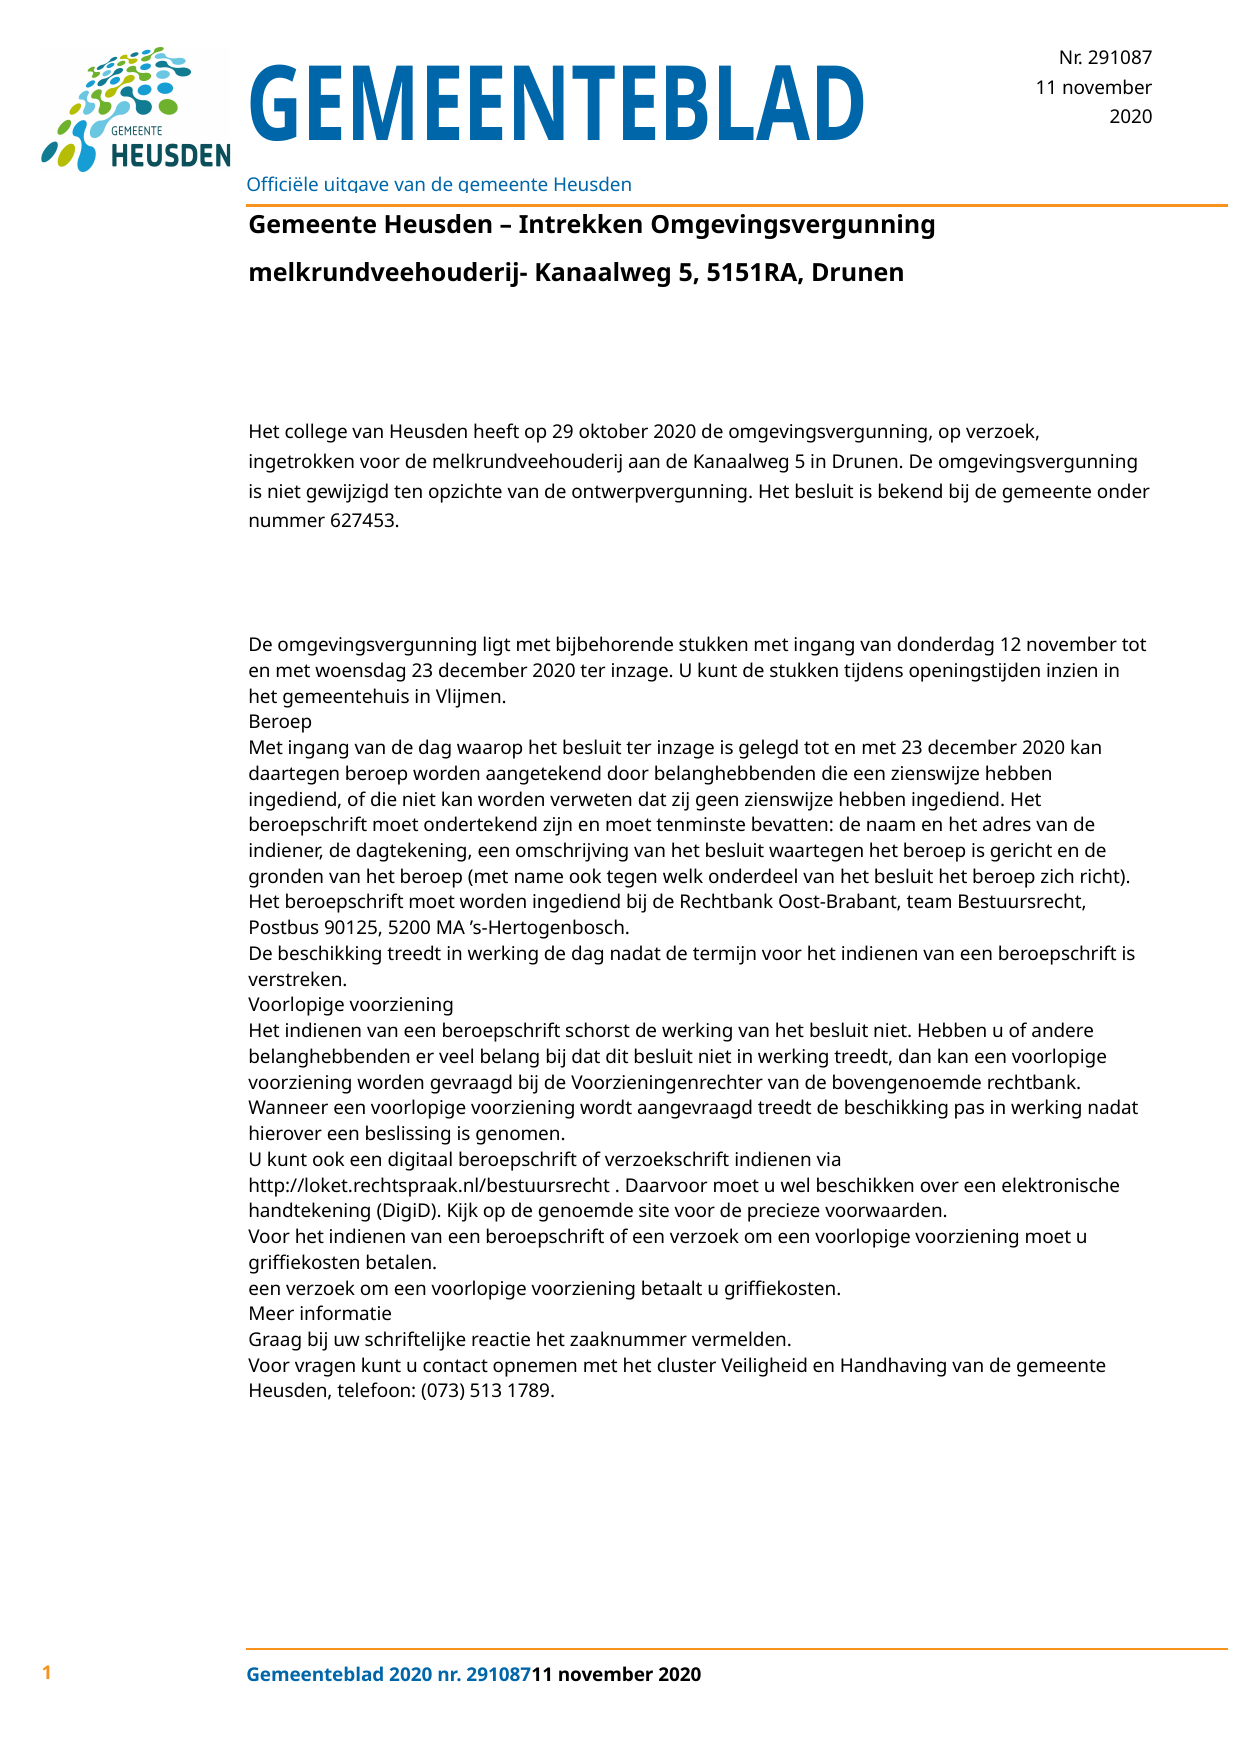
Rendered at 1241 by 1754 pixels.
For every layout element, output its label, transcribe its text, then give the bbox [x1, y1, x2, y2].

text Beroep [248, 709, 1152, 734]
text Voor vragen kunt u contact opnemen met het cluster Veiligheid en Handhaving van de gemeente Heusden, telefoon: (073) 513 1789. [248, 1352, 1152, 1403]
text Voor het indienen van een beroepschrift of een verzoek om een voorlopige voorziening moet u griffiekosten betalen. [248, 1223, 1152, 1275]
text De omgevingsvergunning ligt met bijbehorende stukken met ingang van donderdag 12 november tot en met woensdag 23 december 2020 ter inzage. U kunt de stukken tijdens openingstijden inzien in het gemeentehuis in Vlijmen. [248, 631, 1152, 709]
text Graag bij uw schriftelijke reactie het zaaknummer vermelden. [248, 1326, 1152, 1352]
text Het indienen van een beroepschrift schorst de werking van het besluit niet. Hebben u of andere belanghebbenden er veel belang bij dat dit besluit niet in werking treedt, dan kan een voorlopige voorziening worden gevraagd bij de Voorzieningenrechter van de bovengenoemde rechtbank. Wanneer een voorlopige voorziening wordt aangevraagd treedt de beschikking pas in werking nadat hierover een beslissing is genomen. [248, 1017, 1152, 1146]
picture [41, 47, 231, 172]
text Het college van Heusden heeft op 29 oktober 2020 de omgevingsvergunning, op verzoek, ingetrokken voor de melkrundveehouderij aan de Kanaalweg 5 in Drunen. De omgevingsvergunning is niet gewijzigd ten opzichte van de ontwerpvergunning. Het besluit is bekend bij de gemeente onder nummer 627453. [248, 419, 1152, 533]
text Meer informatie [248, 1300, 1152, 1326]
text een verzoek om een voorlopige voorziening betaalt u griffiekosten. [248, 1275, 1152, 1300]
text Gemeente Heusden – Intrekken Omgevingsvergunning melkrundveehouderij- Kanaalweg 5, 5151RA, Drunen [248, 207, 1152, 288]
text U kunt ook een digitaal beroepschrift of verzoekschrift indienen via http://loket.rechtspraak.nl/bestuursrecht . Daarvoor moet u wel beschikken over een elektronische handtekening (DigiD). Kijk op de genoemde site voor de precieze voorwaarden. [248, 1146, 1152, 1223]
text De beschikking treedt in werking de dag nadat de termijn voor het indienen van een beroepschrift is verstreken. [248, 940, 1152, 992]
text Met ingang van de dag waarop het besluit ter inzage is gelegd tot en met 23 december 2020 kan daartegen beroep worden aangetekend door belanghebbenden die een zienswijze hebben ingediend, of die niet kan worden verweten dat zij geen zienswijze hebben ingediend. Het beroepschrift moet ondertekend zijn en moet tenminste bevatten: de naam en het adres van de indiener, de dagtekening, een omschrijving van het besluit waartegen het beroep is gericht en de gronden van het beroep (met name ook tegen welk onderdeel van het besluit het beroep zich richt). Het beroepschrift moet worden ingediend bij de Rechtbank Oost-Brabant, team Bestuursrecht, Postbus 90125, 5200 MA ’s-Hertogenbosch. [248, 734, 1152, 940]
text Voorlopige voorziening [248, 992, 1152, 1017]
